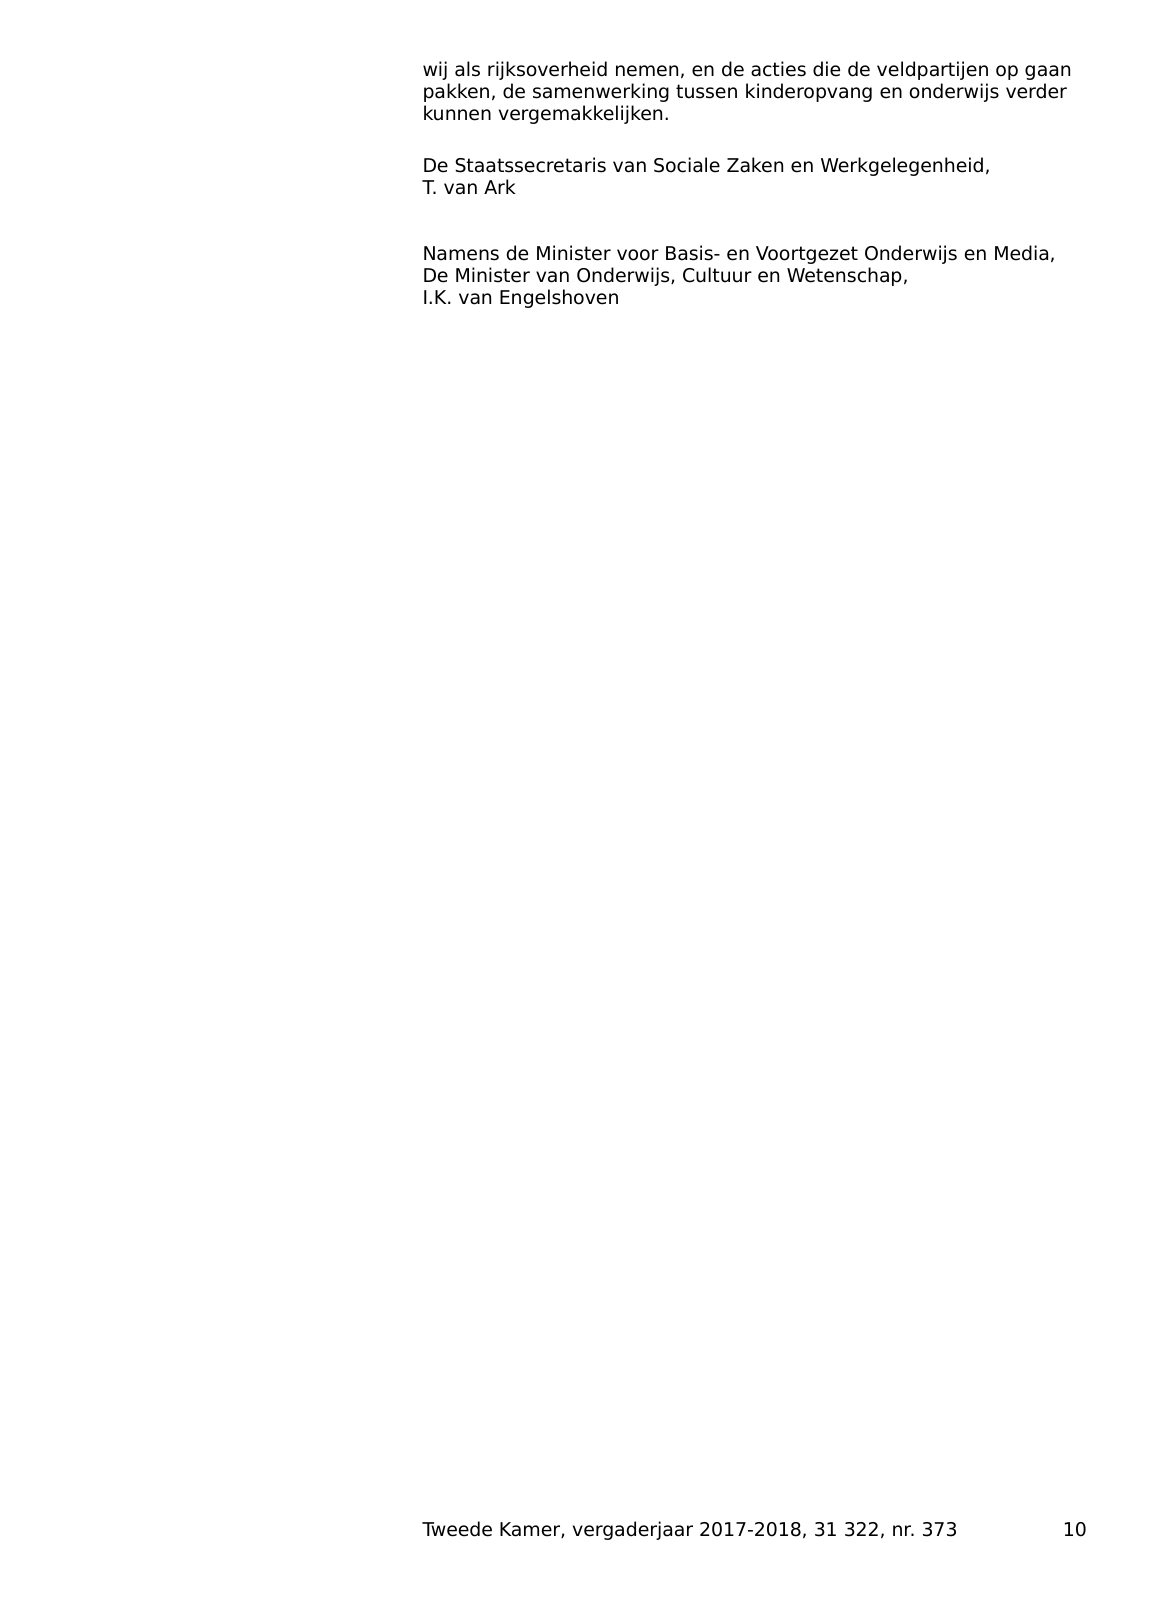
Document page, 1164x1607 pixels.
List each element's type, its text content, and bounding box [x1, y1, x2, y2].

text wij als rijksoverheid nemen, en de acties die de veldpartijen op gaan pakken, de samenwerking tussen kinderopvang en onderwijs verder kunnen vergemakkelijken. [422, 59, 1087, 125]
text De Staatssecretaris van Sociale Zaken en Werkgelegenheid, T. van Ark [422, 155, 1087, 199]
text Namens de Minister voor Basis- en Voortgezet Onderwijs en Media, De Minister van Onderwijs, Cultuur en Wetenschap, I.K. van Engelshoven [422, 221, 1087, 309]
